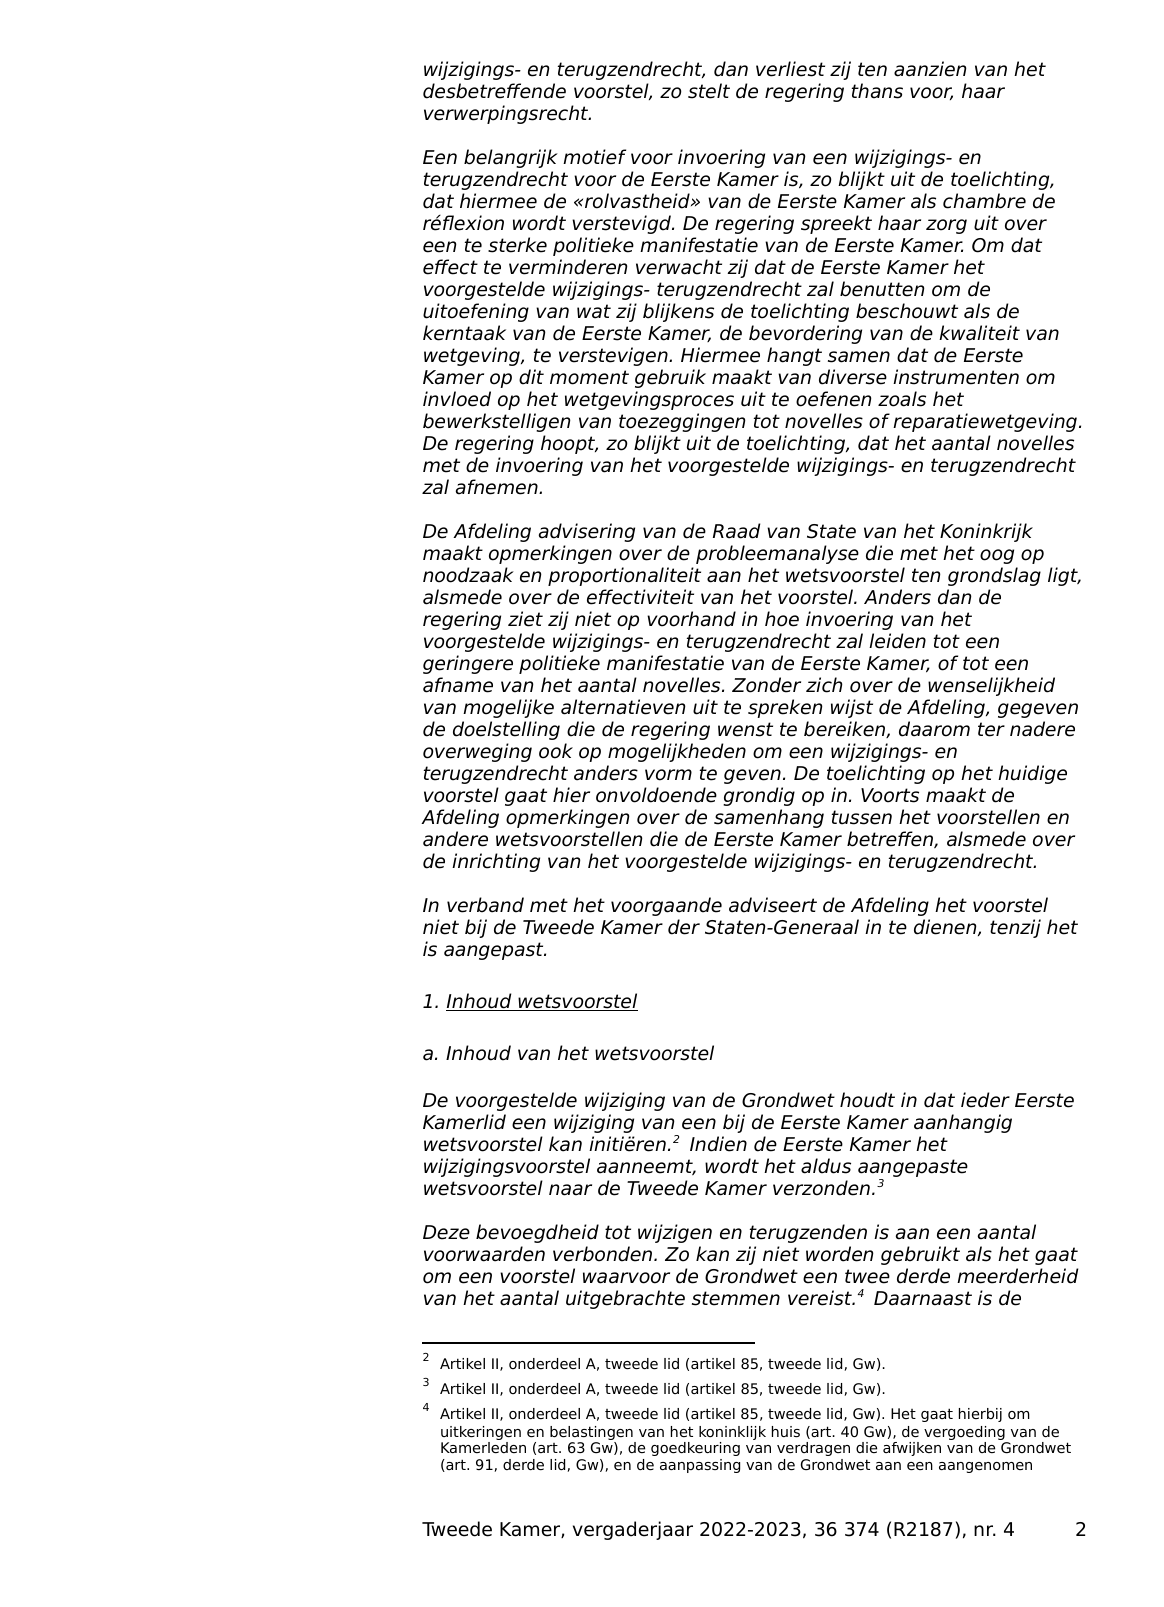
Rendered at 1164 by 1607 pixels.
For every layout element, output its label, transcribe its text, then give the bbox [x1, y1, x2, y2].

text Deze bevoegdheid tot wijzigen en terugzenden is aan een aantal voorwaarden verbonden. Zo kan zij niet worden gebruikt als het gaat om een voorstel waarvoor de Grondwet een twee derde meerderheid van het aantal uitgebrachte stemmen vereist. Daarnaast is de [422, 1222, 1087, 1310]
text In verband met het voorgaande adviseert de Afdeling het voorstel niet bij de Tweede Kamer der Staten-Generaal in te dienen, tenzij het is aangepast. [422, 895, 1087, 961]
text Een belangrijk motief voor invoering van een wijzigings- en terugzendrecht voor de Eerste Kamer is, zo blijkt uit de toelichting, dat hiermee de «rolvastheid» van de Eerste Kamer als chambre de réflexion wordt verstevigd. De regering spreekt haar zorg uit over een te sterke politieke manifestatie van de Eerste Kamer. Om dat effect te verminderen verwacht zij dat de Eerste Kamer het voorgestelde wijzigings- terugzendrecht zal benutten om de uitoefening van wat zij blijkens de toelichting beschouwt als de kerntaak van de Eerste Kamer, de bevordering van de kwaliteit van wetgeving, te verstevigen. Hiermee hangt samen dat de Eerste Kamer op dit moment gebruik maakt van diverse instrumenten om invloed op het wetgevingsproces uit te oefenen zoals het bewerkstelligen van toezeggingen tot novelles of reparatiewetgeving. De regering hoopt, zo blijkt uit de toelichting, dat het aantal novelles met de invoering van het voorgestelde wijzigings- en terugzendrecht zal afnemen. [422, 147, 1087, 499]
text Artikel II, onderdeel A, tweede lid (artikel 85, tweede lid, Gw). Het gaat hierbij om uitkeringen en belastingen van het koninklijk huis (art. 40 Gw), de vergoeding van de Kamerleden (art. 63 Gw), de goedkeuring van verdragen die afwijken van de Grondwet (art. 91, derde lid, Gw), en de aanpassing van de Grondwet aan een aangenomen [422, 1402, 1087, 1474]
text Artikel II, onderdeel A, tweede lid (artikel 85, tweede lid, Gw). [422, 1377, 1087, 1399]
subtitle 1. Inhoud wetsvoorstel [422, 991, 1087, 1013]
subtitle a. Inhoud van het wetsvoorstel [422, 1043, 1087, 1065]
text De Afdeling advisering van de Raad van State van het Koninkrijk maakt opmerkingen over de probleemanalyse die met het oog op noodzaak en proportionaliteit aan het wetsvoorstel ten grondslag ligt, alsmede over de effectiviteit van het voorstel. Anders dan de regering ziet zij niet op voorhand in hoe invoering van het voorgestelde wijzigings- en terugzendrecht zal leiden tot een geringere politieke manifestatie van de Eerste Kamer, of tot een afname van het aantal novelles. Zonder zich over de wenselijkheid van mogelijke alternatieven uit te spreken wijst de Afdeling, gegeven de doelstelling die de regering wenst te bereiken, daarom ter nadere overweging ook op mogelijkheden om een wijzigings- en terugzendrecht anders vorm te geven. De toelichting op het huidige voorstel gaat hier onvoldoende grondig op in. Voorts maakt de Afdeling opmerkingen over de samenhang tussen het voorstellen en andere wetsvoorstellen die de Eerste Kamer betreffen, alsmede over de inrichting van het voorgestelde wijzigings- en terugzendrecht. [422, 521, 1087, 873]
text wijzigings- en terugzendrecht, dan verliest zij ten aanzien van het desbetreffende voorstel, zo stelt de regering thans voor, haar verwerpingsrecht. [422, 59, 1087, 125]
text De voorgestelde wijziging van de Grondwet houdt in dat ieder Eerste Kamerlid een wijziging van een bij de Eerste Kamer aanhangig wetsvoorstel kan initiëren. Indien de Eerste Kamer het wijzigingsvoorstel aanneemt, wordt het aldus aangepaste wetsvoorstel naar de Tweede Kamer verzonden. [422, 1090, 1087, 1200]
text Artikel II, onderdeel A, tweede lid (artikel 85, tweede lid, Gw). [422, 1352, 1087, 1374]
